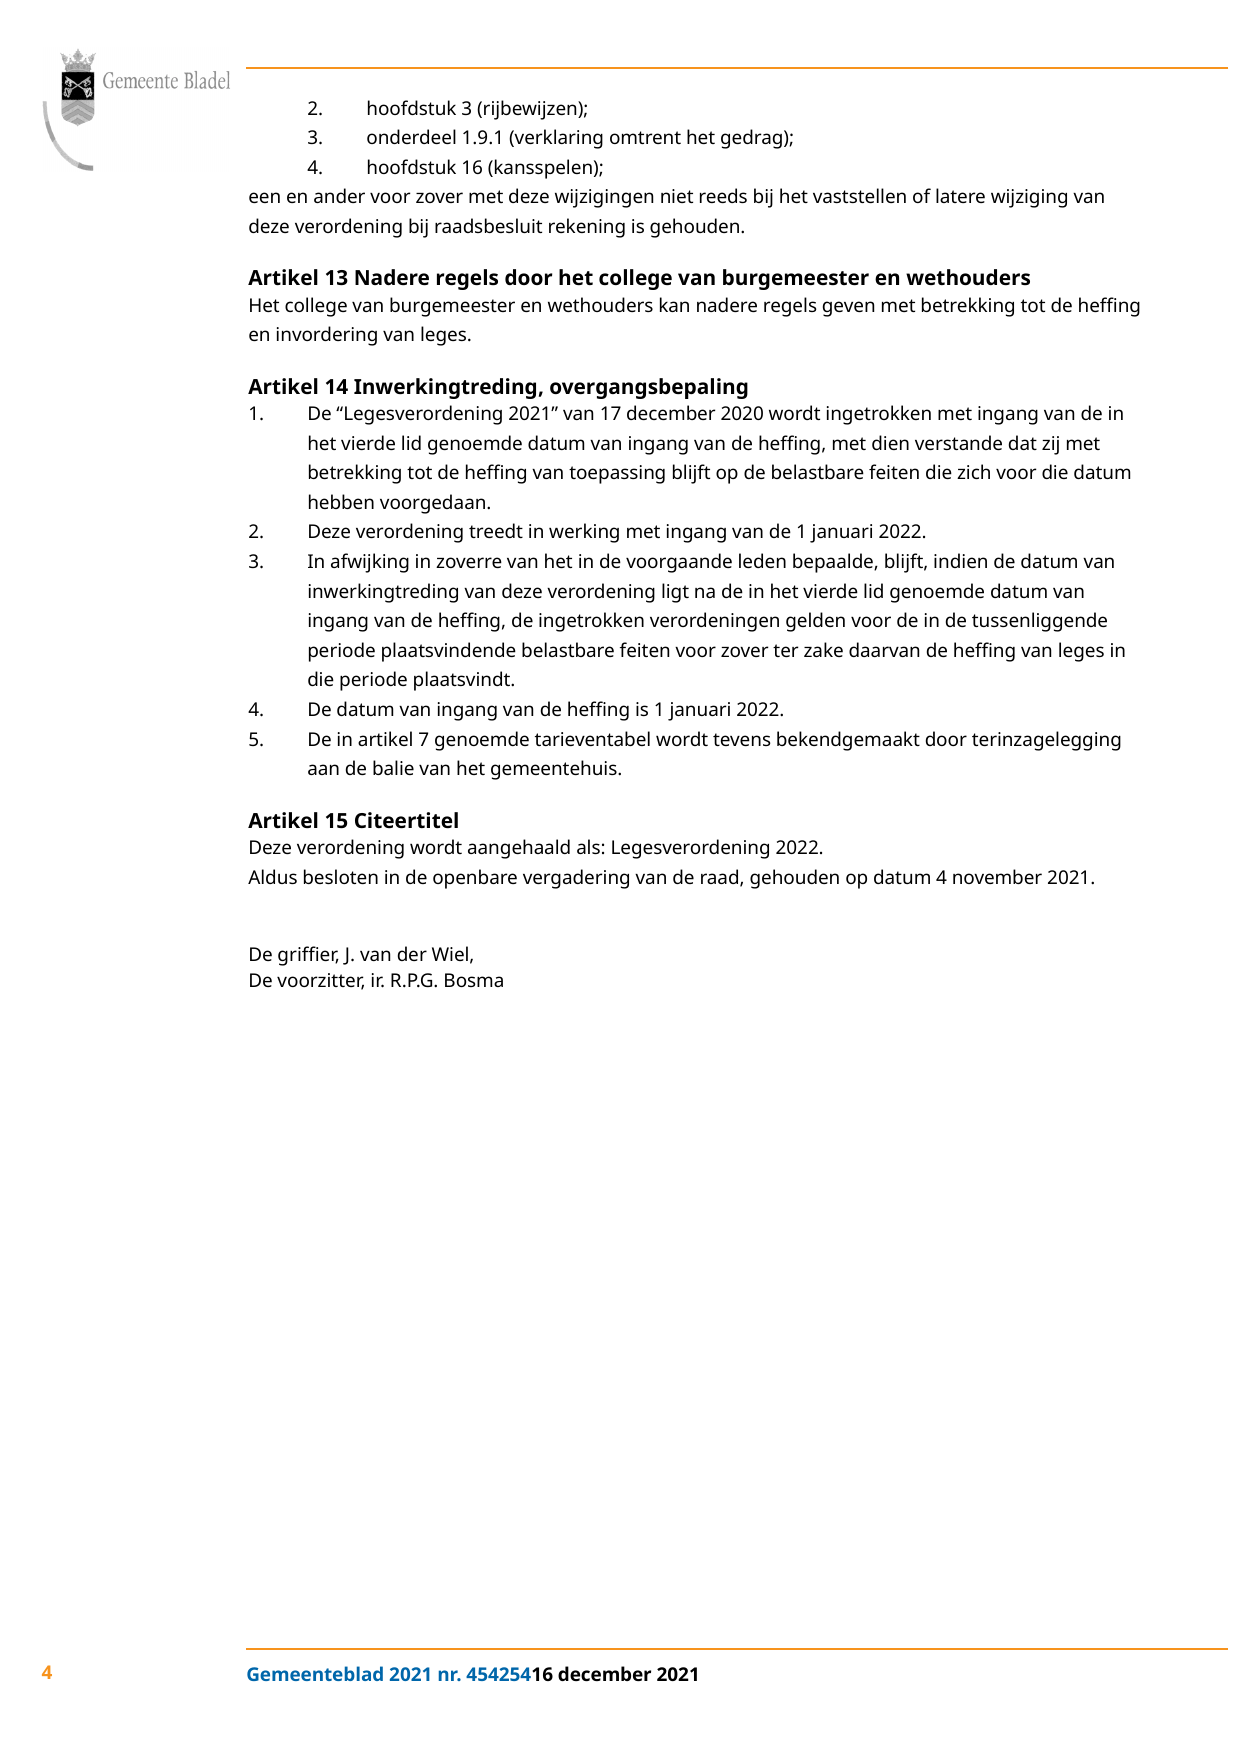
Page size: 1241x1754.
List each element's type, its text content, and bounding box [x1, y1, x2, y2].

text een en ander voor zover met deze wijzigingen niet reeds bij het vaststellen of latere wijziging van deze verordening bij raadsbesluit rekening is gehouden. [248, 183, 1152, 239]
picture [41, 47, 231, 172]
text Deze verordening wordt aangehaald als: Legesverordening 2022. [248, 834, 1152, 860]
list In afwijking in zoverre van het in de voorgaande leden bepaalde, blijft, indien de datum van inwerkingtreding van deze verordening ligt na de in het vierde lid genoemde datum van ingang van de heffing, de ingetrokken verordeningen gelden voor de in de tussenliggende periode plaatsvindende belastbare feiten voor zover ter zake daarvan de heffing van leges in die periode plaatsvindt. [248, 548, 1152, 692]
text Aldus besloten in de openbare vergadering van de raad, gehouden op datum 4 november 2021. [248, 864, 1152, 889]
list De in artikel 7 genoemde tarieventabel wordt tevens bekendgemaakt door terinzagelegging aan de balie van het gemeentehuis. [248, 726, 1152, 781]
list De datum van ingang van de heffing is 1 januari 2022. [248, 696, 1152, 722]
text De griffier, J. van der Wiel, [248, 941, 1152, 967]
list hoofdstuk 16 (kansspelen); [307, 154, 1152, 180]
text Artikel 14 Inwerkingtreding, overgangsbepaling [248, 372, 1152, 400]
text De voorzitter, ir. R.P.G. Bosma [248, 967, 1152, 992]
list Deze verordening treedt in werking met ingang van de 1 januari 2022. [248, 519, 1152, 544]
list hoofdstuk 3 (rijbewijzen); [307, 95, 1152, 121]
text Het college van burgemeester en wethouders kan nadere regels geven met betrekking tot de heffing en invordering van leges. [248, 292, 1152, 347]
text Artikel 15 Citeertitel [248, 806, 1152, 834]
list De “Legesverordening 2021” van 17 december 2020 wordt ingetrokken met ingang van de in het vierde lid genoemde datum van ingang van de heffing, met dien verstande dat zij met betrekking tot de heffing van toepassing blijft op de belastbare feiten die zich voor die datum hebben voorgedaan. [248, 400, 1152, 515]
list onderdeel 1.9.1 (verklaring omtrent het gedrag); [307, 124, 1152, 150]
text Artikel 13 Nadere regels door het college van burgemeester en wethouders [248, 263, 1152, 292]
